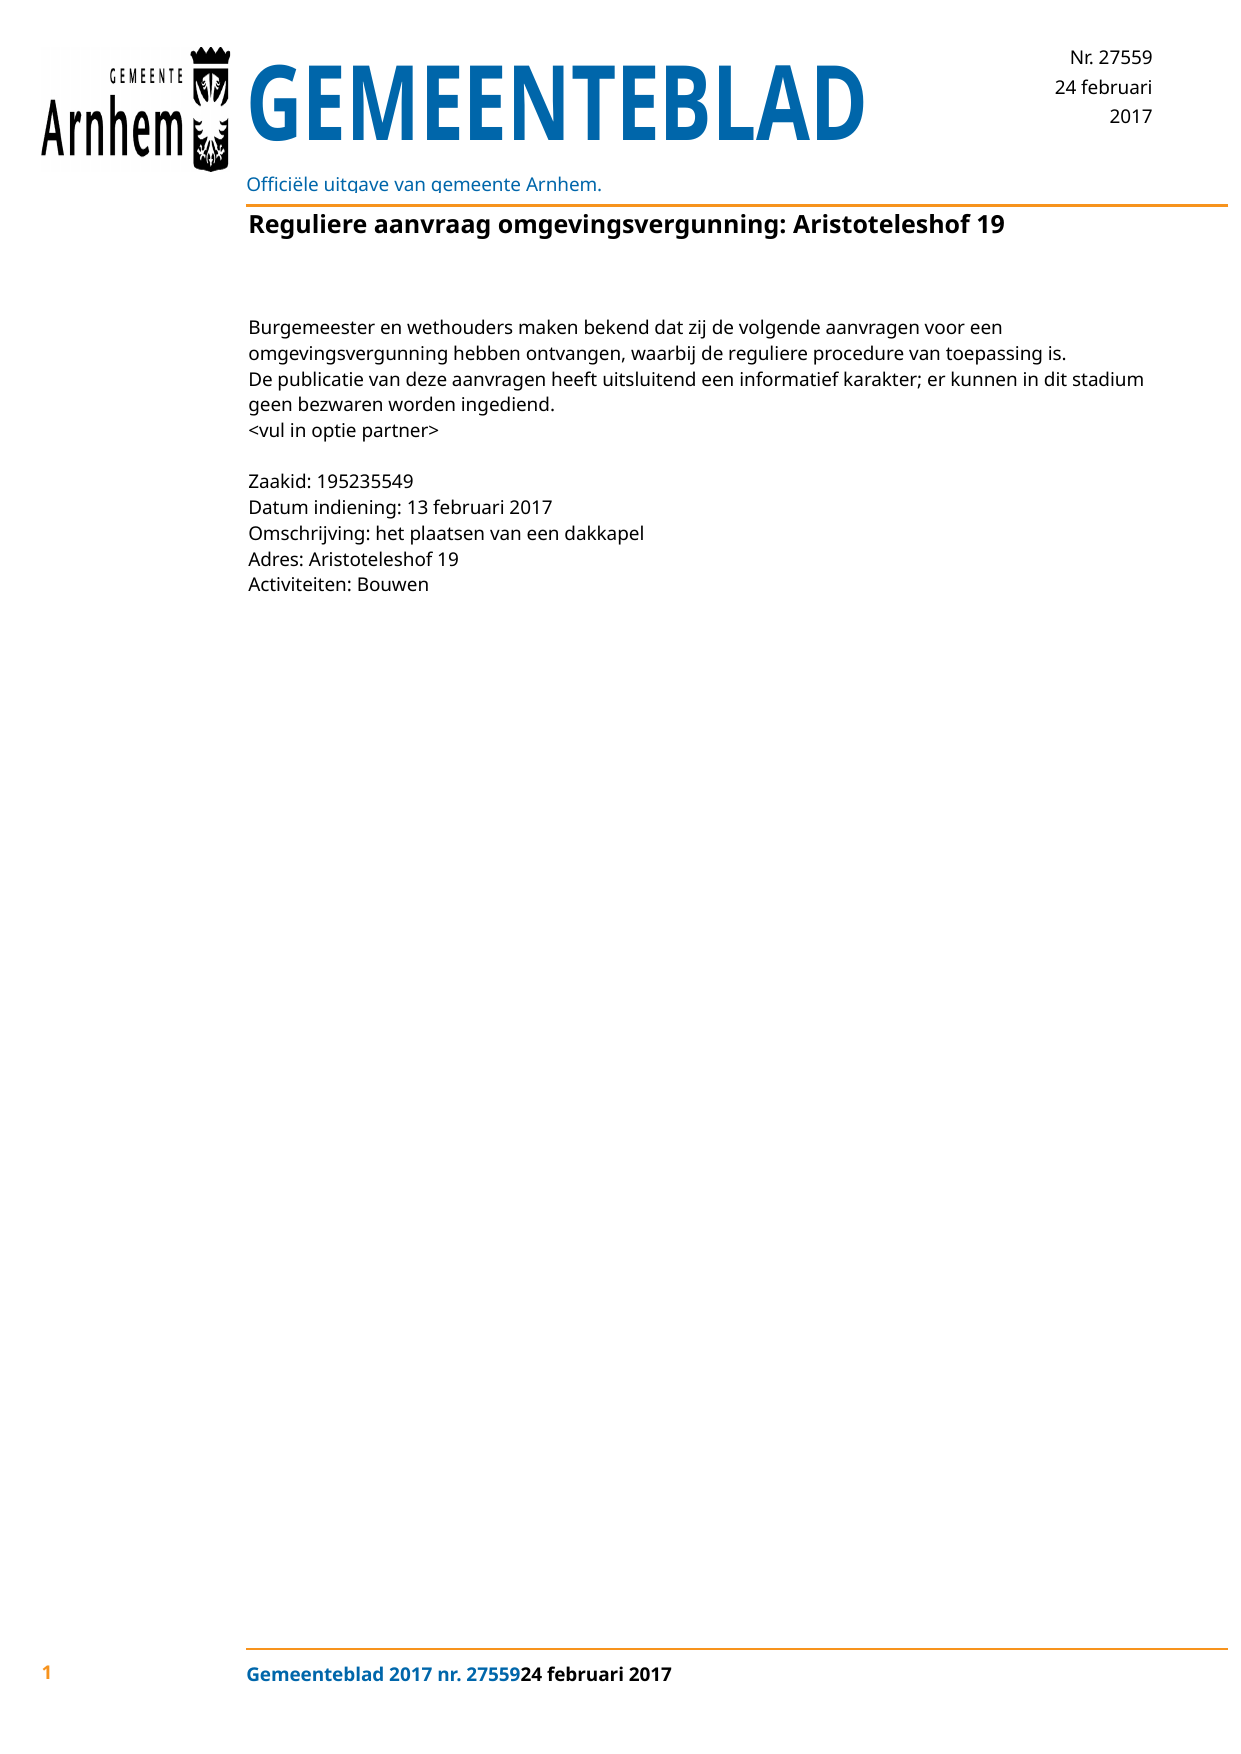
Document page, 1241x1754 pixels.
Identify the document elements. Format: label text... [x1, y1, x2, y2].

text Burgemeester en wethouders maken bekend dat zij de volgende aanvragen voor een omgevingsvergunning hebben ontvangen, waarbij de reguliere procedure van toepassing is. [248, 314, 1152, 366]
text Reguliere aanvraag omgevingsvergunning: Aristoteleshof 19 [248, 207, 1152, 241]
text Activiteiten: Bouwen [248, 572, 1152, 597]
text Zaakid: 195235549 [248, 469, 1152, 494]
text Datum indiening: 13 februari 2017 [248, 494, 1152, 520]
picture [41, 47, 231, 172]
text Adres: Aristoteleshof 19 [248, 546, 1152, 572]
text <vul in optie partner> [248, 417, 1152, 443]
text Omschrijving: het plaatsen van een dakkapel [248, 520, 1152, 546]
text De publicatie van deze aanvragen heeft uitsluitend een informatief karakter; er kunnen in dit stadium geen bezwaren worden ingediend. [248, 366, 1152, 417]
